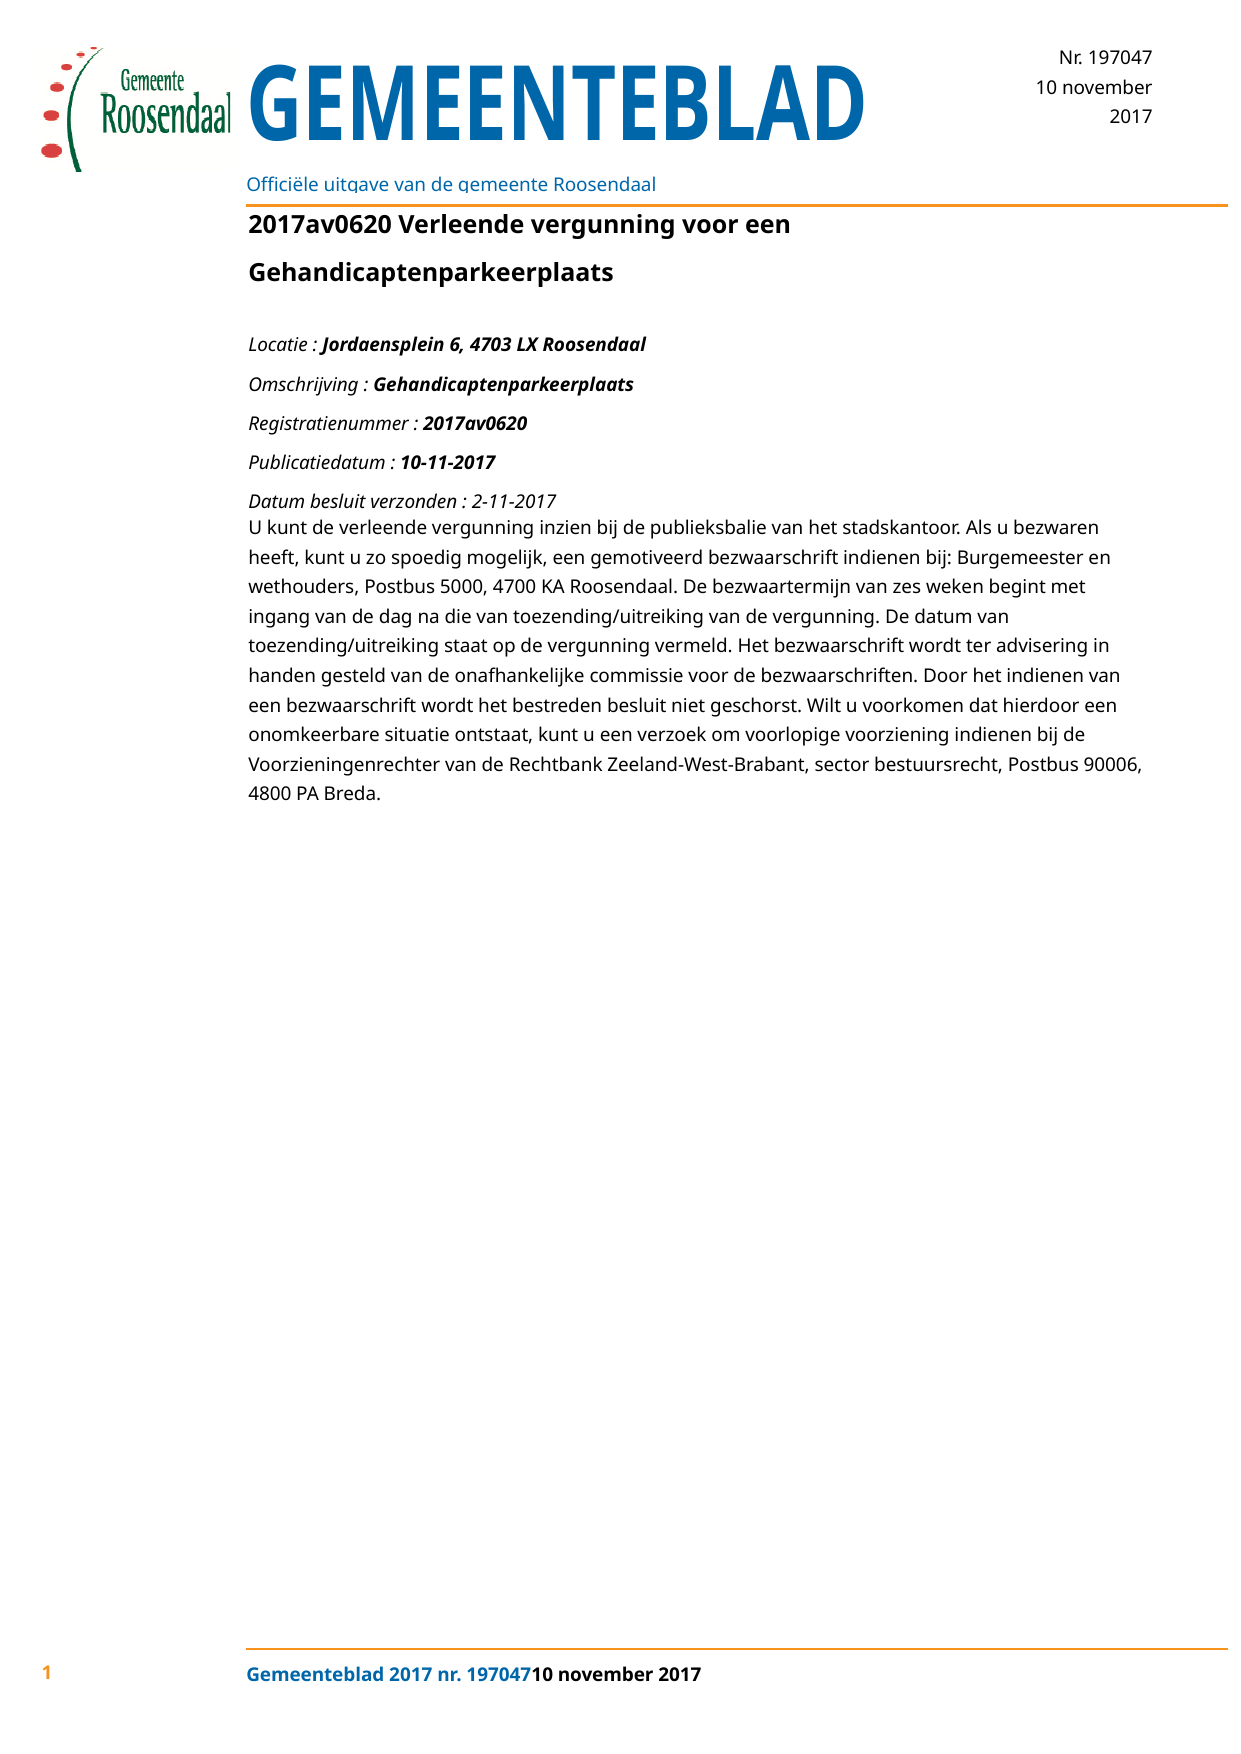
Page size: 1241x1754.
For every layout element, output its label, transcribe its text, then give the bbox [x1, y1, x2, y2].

picture [41, 47, 231, 172]
text Registratienummer : 2017av0620 [248, 410, 1152, 436]
text Publicatiedatum : 10-11-2017 [248, 449, 1152, 475]
text Locatie : Jordaensplein 6, 4703 LX Roosendaal [248, 331, 1152, 357]
text Omschrijving : Gehandicaptenparkeerplaats [248, 371, 1152, 396]
text U kunt de verleende vergunning inzien bij de publieksbalie van het stadskantoor. Als u bezwaren heeft, kunt u zo spoedig mogelijk, een gemotiveerd bezwaarschrift indienen bij: Burgemeester en wethouders, Postbus 5000, 4700 KA Roosendaal. De bezwaartermijn van zes weken begint met ingang van de dag na die van toezending/uitreiking van de vergunning. De datum van toezending/uitreiking staat op de vergunning vermeld. Het bezwaarschrift wordt ter advisering in handen gesteld van de onafhankelijke commissie voor de bezwaarschriften. Door het indienen van een bezwaarschrift wordt het bestreden besluit niet geschorst. Wilt u voorkomen dat hierdoor een onomkeerbare situatie ontstaat, kunt u een verzoek om voorlopige voorziening indienen bij de Voorzieningenrechter van de Rechtbank Zeeland-West-Brabant, sector bestuursrecht, Postbus 90006, 4800 PA Breda. [248, 514, 1152, 806]
text Datum besluit verzonden : 2-11-2017 [248, 488, 1152, 514]
text 2017av0620 Verleende vergunning voor een Gehandicaptenparkeerplaats [248, 207, 1152, 288]
